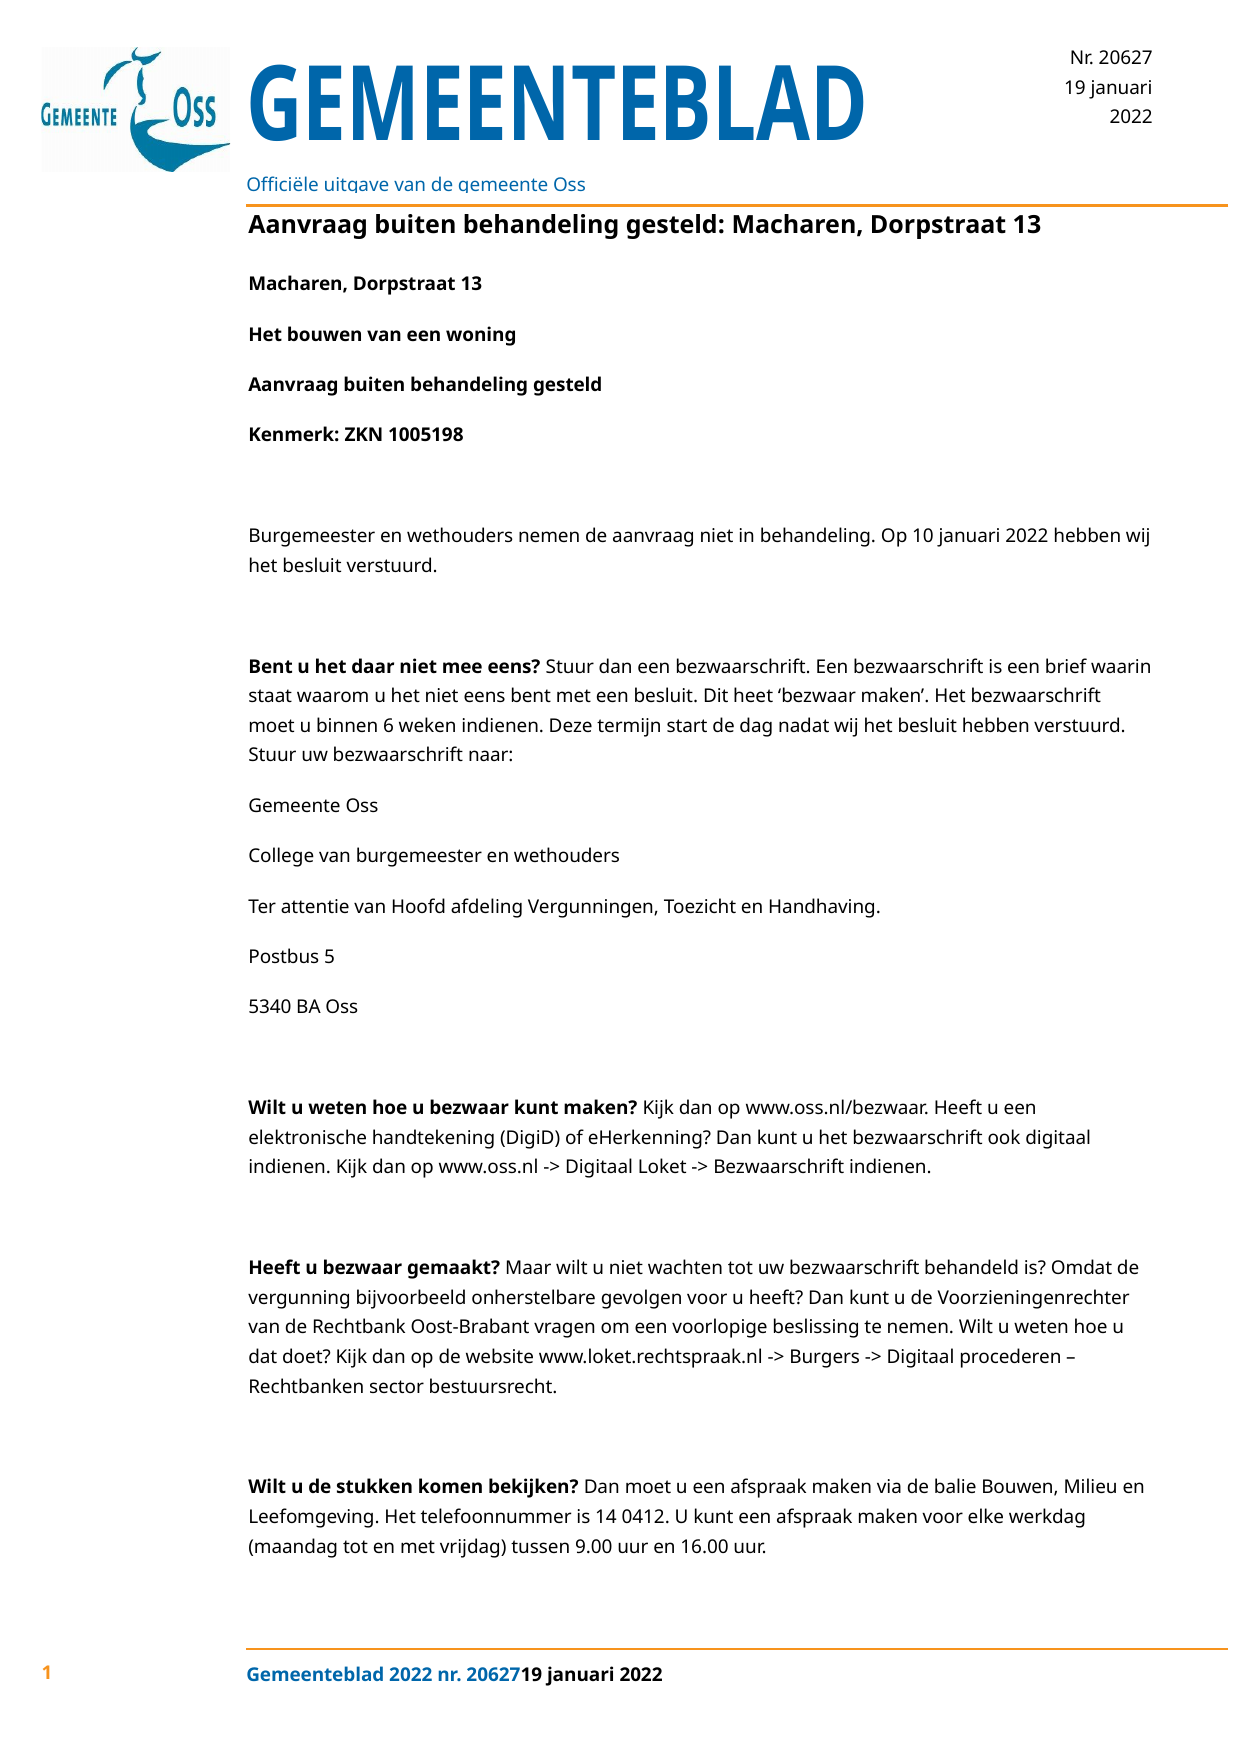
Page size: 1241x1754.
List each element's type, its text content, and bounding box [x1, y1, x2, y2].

text Postbus 5 [248, 943, 1152, 969]
text Het bouwen van een woning [248, 321, 1152, 346]
text Ter attentie van Hoofd afdeling Vergunningen, Toezicht en Handhaving. [248, 893, 1152, 918]
text Aanvraag buiten behandeling gesteld: Macharen, Dorpstraat 13 [248, 207, 1152, 241]
text Kenmerk: ZKN 1005198 [248, 422, 1152, 447]
picture [41, 47, 231, 172]
text 5340 BA Oss [248, 994, 1152, 1019]
text Macharen, Dorpstraat 13 [248, 270, 1152, 296]
text Wilt u de stukken komen bekijken? Dan moet u een afspraak maken via de balie Bouwen, Milieu en Leefomgeving. Het telefoonnummer is 14 0412. U kunt een afspraak maken voor elke werkdag (maandag tot en met vrijdag) tussen 9.00 uur en 16.00 uur. [248, 1474, 1152, 1558]
text Aanvraag buiten behandeling gesteld [248, 371, 1152, 397]
text Bent u het daar niet mee eens? Stuur dan een bezwaarschrift. Een bezwaarschrift is een brief waarin staat waarom u het niet eens bent met een besluit. Dit heet ‘bezwaar maken’. Het bezwaarschrift moet u binnen 6 weken indienen. Deze termijn start de dag nadat wij het besluit hebben verstuurd. Stuur uw bezwaarschrift naar: [248, 653, 1152, 767]
text Gemeente Oss [248, 792, 1152, 818]
text Burgemeester en wethouders nemen de aanvraag niet in behandeling. Op 10 januari 2022 hebben wij het besluit verstuurd. [248, 522, 1152, 578]
text College van burgemeester en wethouders [248, 842, 1152, 868]
text Wilt u weten hoe u bezwaar kunt maken? Kijk dan op www.oss.nl/bezwaar. Heeft u een elektronische handtekening (DigiD) of eHerkenning? Dan kunt u het bezwaarschrift ook digitaal indienen. Kijk dan op www.oss.nl -> Digitaal Loket -> Bezwaarschrift indienen. [248, 1094, 1152, 1179]
text Heeft u bezwaar gemaakt? Maar wilt u niet wachten tot uw bezwaarschrift behandeld is? Omdat de vergunning bijvoorbeeld onherstelbare gevolgen voor u heeft? Dan kunt u de Voorzieningenrechter van de Rechtbank Oost-Brabant vragen om een voorlopige beslissing te nemen. Wilt u weten hoe u dat doet? Kijk dan op de website www.loket.rechtspraak.nl -> Burgers -> Digitaal procederen – Rechtbanken sector bestuursrecht. [248, 1254, 1152, 1398]
